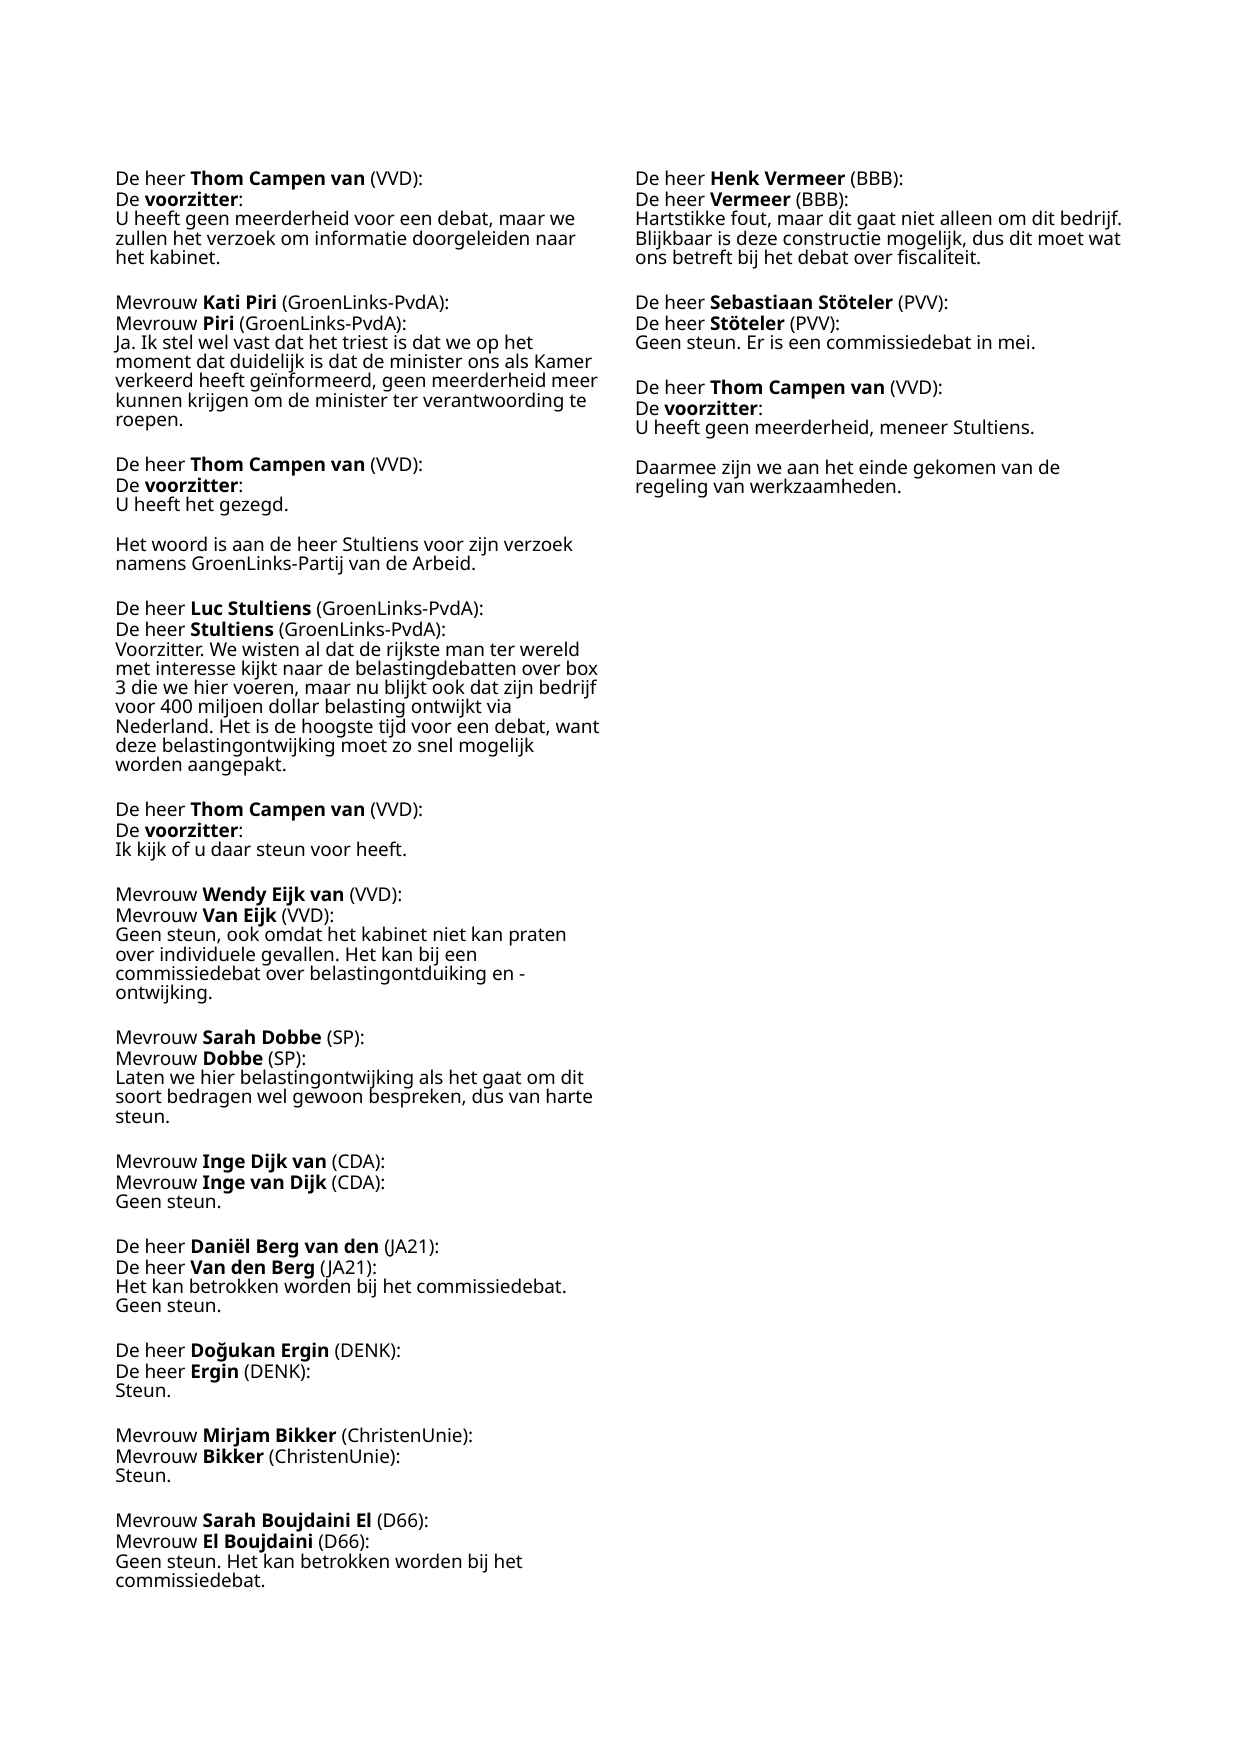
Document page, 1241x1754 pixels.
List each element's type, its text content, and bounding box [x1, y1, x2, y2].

text Geen steun. [115, 1193, 605, 1212]
text De heer Stöteler (PVV): [635, 315, 1125, 334]
text Ik kijk of u daar steun voor heeft. [115, 841, 605, 861]
text Geen steun, ook omdat het kabinet niet kan praten over individuele gevallen. Het kan bij een commissiedebat over belastingontduiking en -ontwijking. [115, 926, 605, 1003]
text Mevrouw Piri (GroenLinks-PvdA): [115, 315, 605, 334]
text De voorzitter: [635, 400, 1125, 419]
text Hartstikke fout, maar dit gaat niet alleen om dit bedrijf. Blijkbaar is deze constructie mogelijk, dus dit moet wat ons betreft bij het debat over fiscaliteit. [635, 210, 1125, 268]
text De heer Vermeer (BBB): [635, 191, 1125, 210]
text Voorzitter. We wisten al dat de rijkste man ter wereld met interesse kijkt naar de belastingdebatten over box 3 die we hier voeren, maar nu blijkt ook dat zijn bedrijf voor 400 miljoen dollar belasting ontwijkt via Nederland. Het is de hoogste tijd voor een debat, want deze belastingontwijking moet zo snel mogelijk worden aangepakt. [115, 641, 605, 775]
text De voorzitter: [115, 191, 605, 210]
text Geen steun. Er is een commissiedebat in mei. [635, 334, 1125, 353]
text De heer Thom Campen van (VVD): [115, 451, 605, 477]
text De heer Thom Campen van (VVD): [115, 796, 605, 822]
text Het kan betrokken worden bij het commissiedebat. Geen steun. [115, 1278, 605, 1317]
text De heer Henk Vermeer (BBB): [635, 165, 1125, 191]
text U heeft geen meerderheid, meneer Stultiens. [635, 419, 1125, 438]
text De heer Sebastiaan Stöteler (PVV): [635, 289, 1125, 315]
text Mevrouw Kati Piri (GroenLinks-PvdA): [115, 289, 605, 315]
text De heer Doğukan Ergin (DENK): [115, 1337, 605, 1363]
text De heer Stultiens (GroenLinks-PvdA): [115, 621, 605, 641]
text Steun. [115, 1467, 605, 1487]
text Het woord is aan de heer Stultiens voor zijn verzoek namens GroenLinks-Partij van de Arbeid. [115, 536, 605, 575]
text Mevrouw Bikker (ChristenUnie): [115, 1448, 605, 1467]
text Geen steun. Het kan betrokken worden bij het commissiedebat. [115, 1553, 605, 1591]
text Mevrouw Inge Dijk van (CDA): [115, 1148, 605, 1174]
text De voorzitter: [115, 822, 605, 841]
text Mevrouw Inge van Dijk (CDA): [115, 1174, 605, 1193]
text Mevrouw Wendy Eijk van (VVD): [115, 881, 605, 907]
text De heer Luc Stultiens (GroenLinks-PvdA): [115, 596, 605, 621]
text De heer Van den Berg (JA21): [115, 1259, 605, 1278]
text De heer Thom Campen van (VVD): [635, 374, 1125, 400]
text De voorzitter: [115, 477, 605, 496]
text Mevrouw Dobbe (SP): [115, 1050, 605, 1069]
text De heer Ergin (DENK): [115, 1363, 605, 1382]
text De heer Daniël Berg van den (JA21): [115, 1233, 605, 1259]
text Mevrouw Van Eijk (VVD): [115, 907, 605, 926]
text Steun. [115, 1382, 605, 1402]
text Ja. Ik stel wel vast dat het triest is dat we op het moment dat duidelijk is dat de minister ons als Kamer verkeerd heeft geïnformeerd, geen meerderheid meer kunnen krijgen om de minister ter verantwoording te roepen. [115, 334, 605, 430]
text Daarmee zijn we aan het einde gekomen van de regeling van werkzaamheden. [635, 459, 1125, 498]
text Mevrouw Sarah Boujdaini El (D66): [115, 1508, 605, 1533]
text Mevrouw El Boujdaini (D66): [115, 1533, 605, 1553]
text Mevrouw Sarah Dobbe (SP): [115, 1024, 605, 1050]
text U heeft het gezegd. [115, 496, 605, 515]
text De heer Thom Campen van (VVD): [115, 165, 605, 191]
text Mevrouw Mirjam Bikker (ChristenUnie): [115, 1422, 605, 1448]
text Laten we hier belastingontwijking als het gaat om dit soort bedragen wel gewoon bespreken, dus van harte steun. [115, 1069, 605, 1127]
text U heeft geen meerderheid voor een debat, maar we zullen het verzoek om informatie doorgeleiden naar het kabinet. [115, 210, 605, 268]
